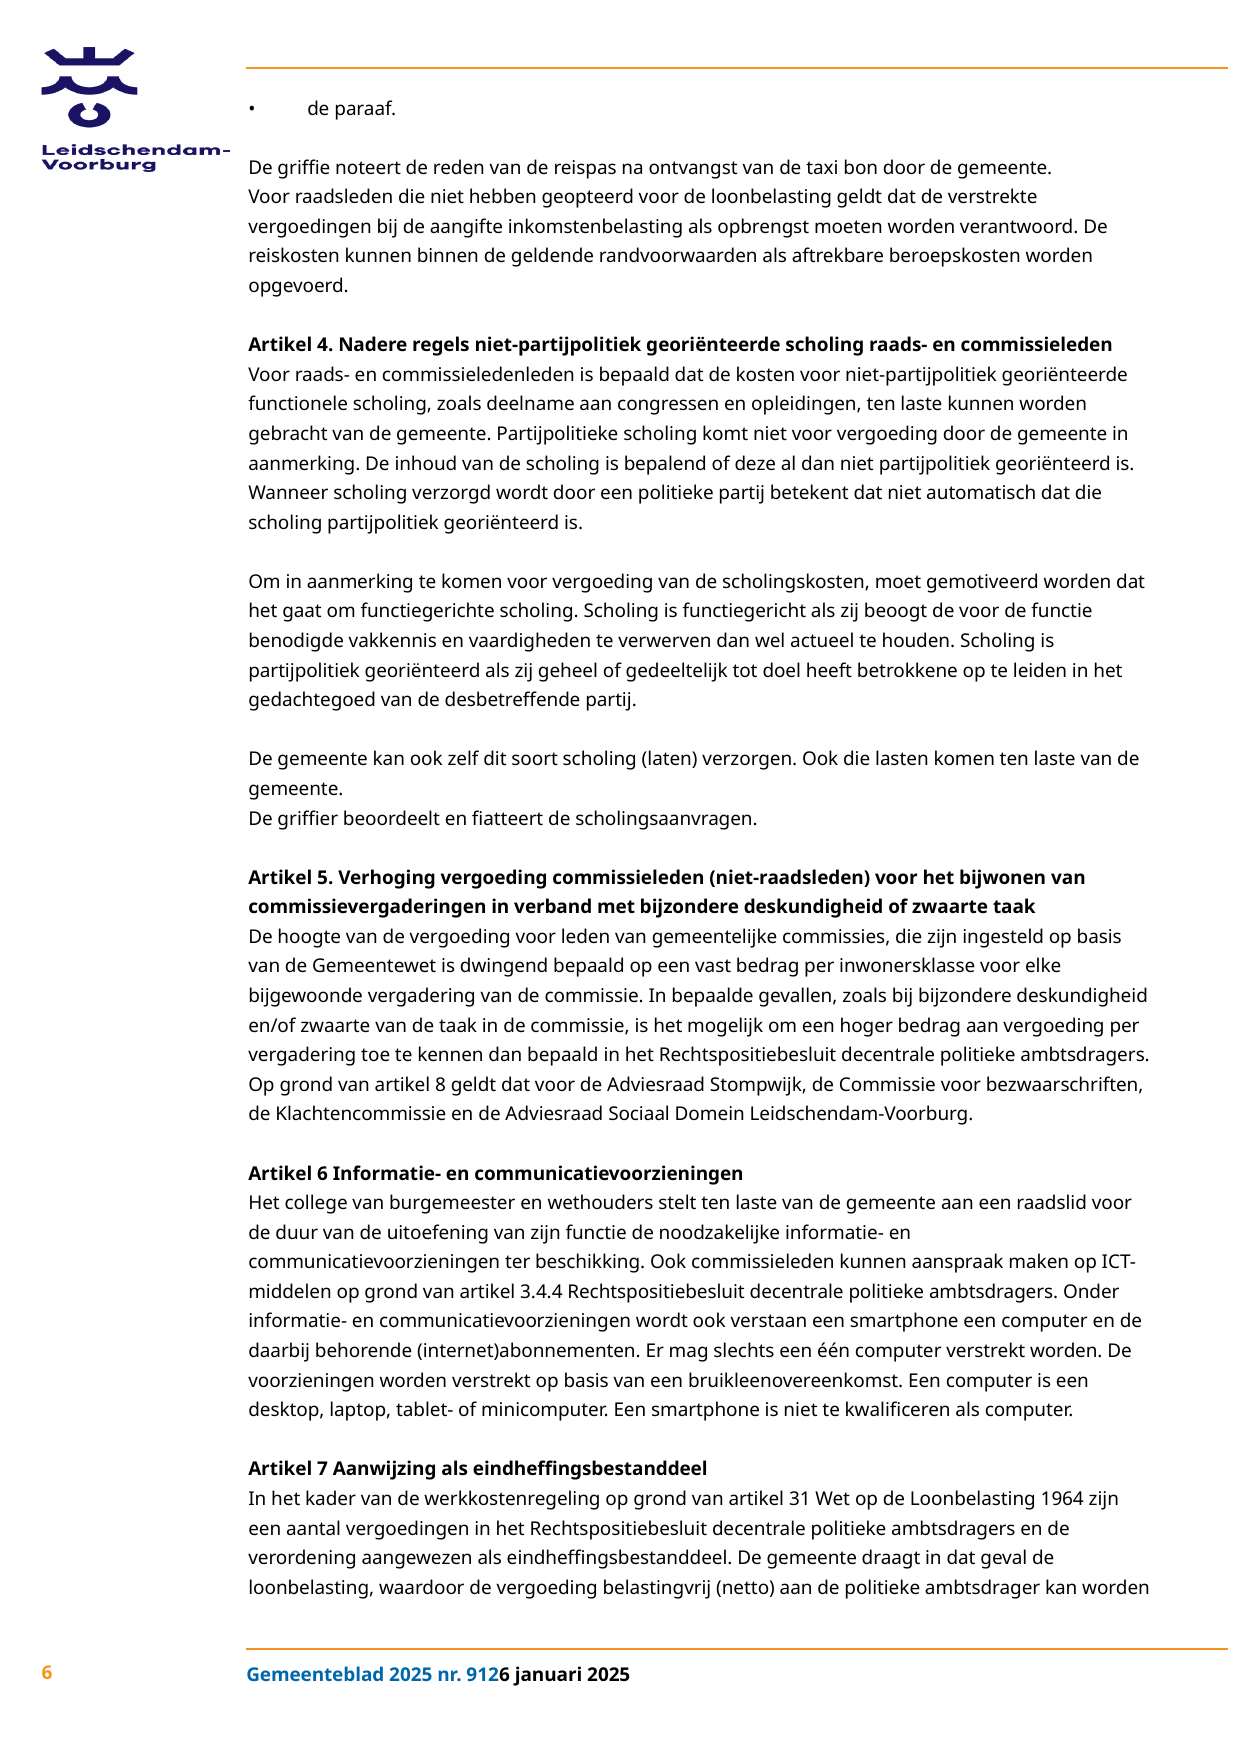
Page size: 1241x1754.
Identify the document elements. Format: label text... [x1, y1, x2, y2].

text De griffie noteert de reden van de reispas na ontvangst van de taxi bon door de gemeente. [248, 154, 1152, 180]
text Het college van burgemeester en wethouders stelt ten laste van de gemeente aan een raadslid voor de duur van de uitoefening van zijn functie de noodzakelijke informatie- en communicatievoorzieningen ter beschikking. Ook commissieleden kunnen aanspraak maken op ICT-middelen op grond van artikel 3.4.4 Rechtspositiebesluit decentrale politieke ambtsdragers. Onder informatie- en communicatievoorzieningen wordt ook verstaan een smartphone een computer en de daarbij behorende (internet)abonnementen. Er mag slechts een één computer verstrekt worden. De voorzieningen worden verstrekt op basis van een bruikleenovereenkomst. Een computer is een desktop, laptop, tablet- of minicomputer. Een smartphone is niet te kwalificeren als computer. [248, 1189, 1152, 1422]
text De griffier beoordeelt en fiatteert de scholingsaanvragen. [248, 805, 1152, 831]
picture [41, 47, 231, 172]
list de paraaf. [248, 95, 1152, 121]
text Artikel 4. Nadere regels niet-partijpolitiek georiënteerde scholing raads- en commissieleden [248, 331, 1152, 357]
text De gemeente kan ook zelf dit soort scholing (laten) verzorgen. Ook die lasten komen ten laste van de gemeente. [248, 746, 1152, 801]
text Artikel 5. Verhoging vergoeding commissieleden (niet-raadsleden) voor het bijwonen van commissievergaderingen in verband met bijzondere deskundigheid of zwaarte taak [248, 864, 1152, 919]
text Om in aanmerking te komen voor vergoeding van de scholingskosten, moet gemotiveerd worden dat het gaat om functiegerichte scholing. Scholing is functiegericht als zij beoogt de voor de functie benodigde vakkennis en vaardigheden te verwerven dan wel actueel te houden. Scholing is partijpolitiek georiënteerd als zij geheel of gedeeltelijk tot doel heeft betrokkene op te leiden in het gedachtegoed van de desbetreffende partij. [248, 568, 1152, 712]
text Voor raadsleden die niet hebben geopteerd voor de loonbelasting geldt dat de verstrekte vergoedingen bij de aangifte inkomstenbelasting als opbrengst moeten worden verantwoord. De reiskosten kunnen binnen de geldende randvoorwaarden als aftrekbare beroepskosten worden opgevoerd. [248, 183, 1152, 298]
text Voor raads- en commissieledenleden is bepaald dat de kosten voor niet-partijpolitiek georiënteerde functionele scholing, zoals deelname aan congressen en opleidingen, ten laste kunnen worden gebracht van de gemeente. Partijpolitieke scholing komt niet voor vergoeding door de gemeente in aanmerking. De inhoud van de scholing is bepalend of deze al dan niet partijpolitiek georiënteerd is. Wanneer scholing verzorgd wordt door een politieke partij betekent dat niet automatisch dat die scholing partijpolitiek georiënteerd is. [248, 361, 1152, 535]
text Artikel 7 Aanwijzing als eindheffingsbestanddeel [248, 1456, 1152, 1481]
text In het kader van de werkkostenregeling op grond van artikel 31 Wet op de Loonbelasting 1964 zijn een aantal vergoedingen in het Rechtspositiebesluit decentrale politieke ambtsdragers en de verordening aangewezen als eindheffingsbestanddeel. De gemeente draagt in dat geval de loonbelasting, waardoor de vergoeding belastingvrij (netto) aan de politieke ambtsdrager kan worden [248, 1485, 1152, 1600]
text Artikel 6 Informatie- en communicatievoorzieningen [248, 1160, 1152, 1186]
text De hoogte van de vergoeding voor leden van gemeentelijke commissies, die zijn ingesteld op basis van de Gemeentewet is dwingend bepaald op een vast bedrag per inwonersklasse voor elke bijgewoonde vergadering van de commissie. In bepaalde gevallen, zoals bij bijzondere deskundigheid en/of zwaarte van de taak in de commissie, is het mogelijk om een hoger bedrag aan vergoeding per vergadering toe te kennen dan bepaald in het Rechtspositiebesluit decentrale politieke ambtsdragers. Op grond van artikel 8 geldt dat voor de Adviesraad Stompwijk, de Commissie voor bezwaarschriften, de Klachtencommissie en de Adviesraad Sociaal Domein Leidschendam-Voorburg. [248, 923, 1152, 1126]
